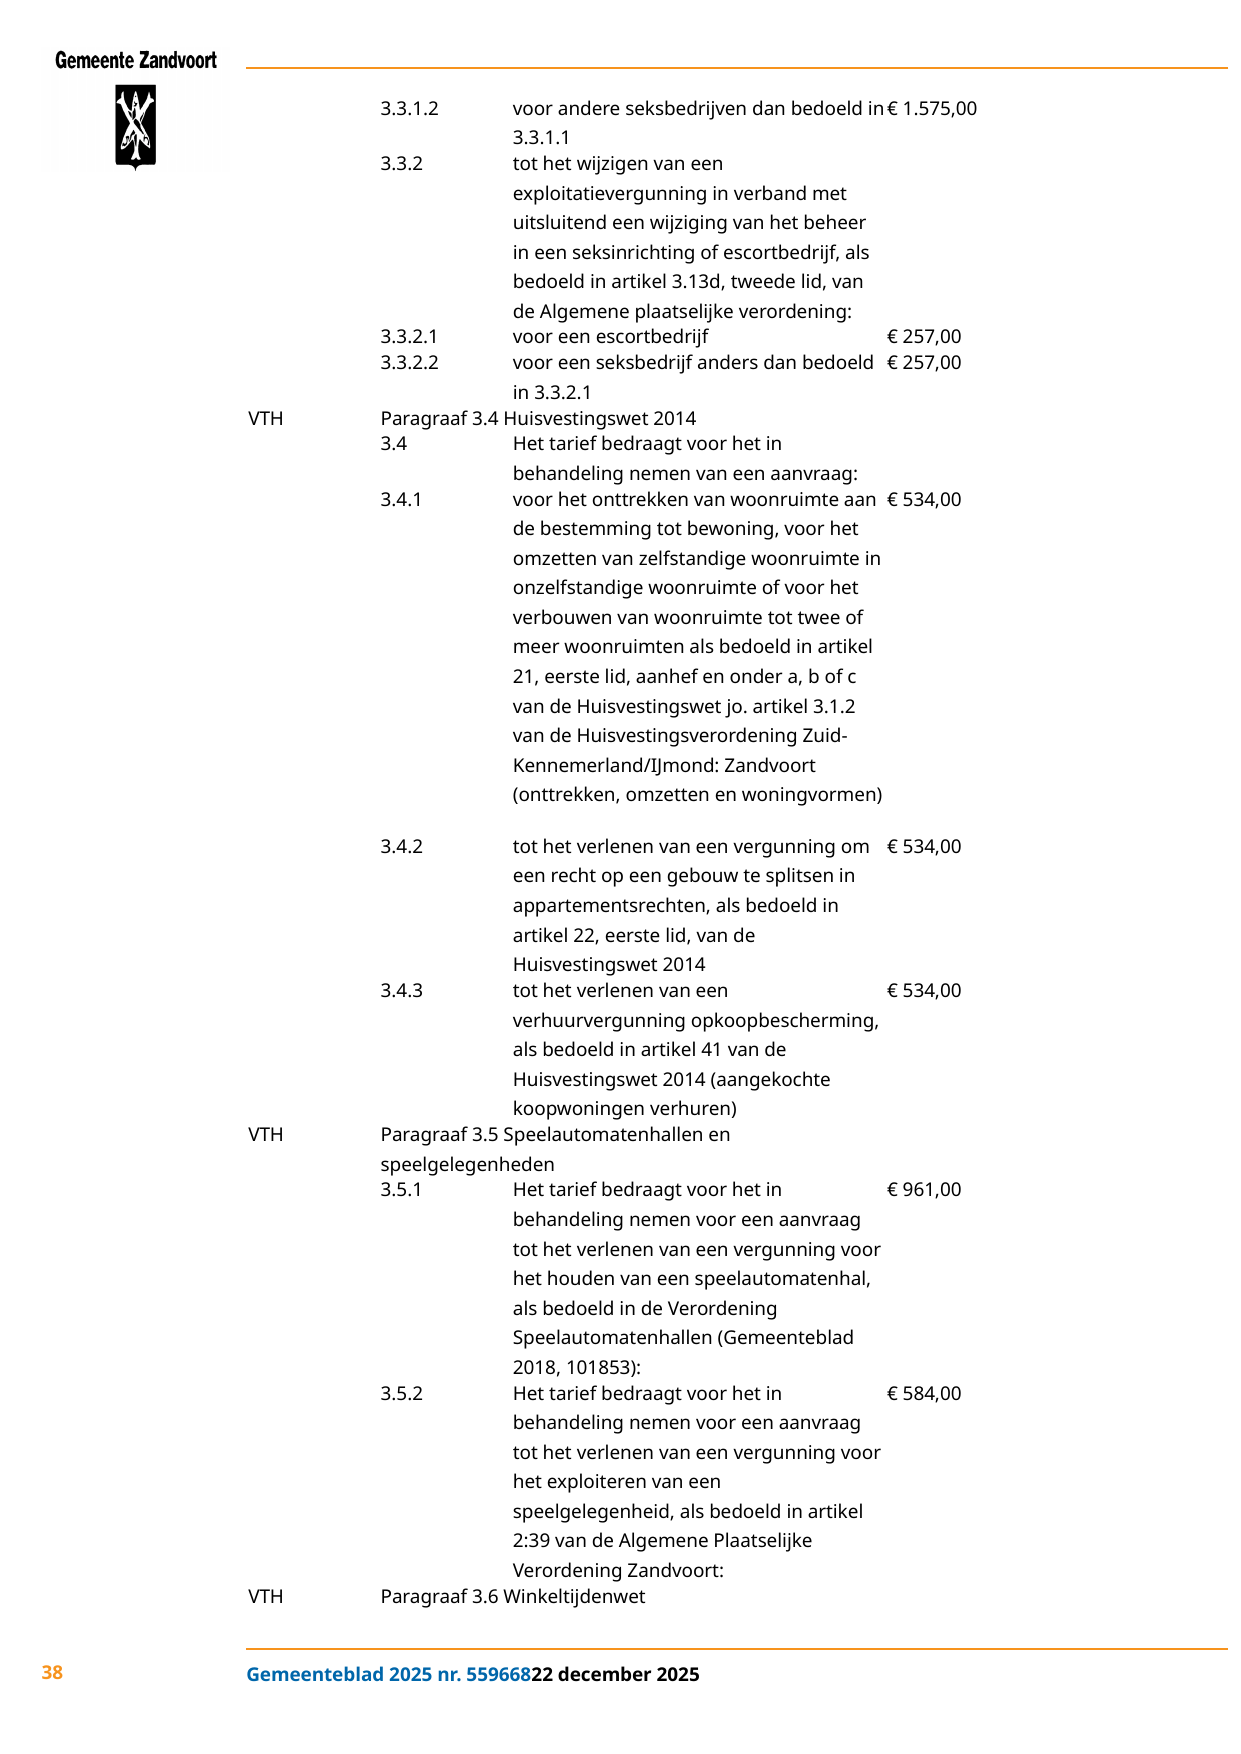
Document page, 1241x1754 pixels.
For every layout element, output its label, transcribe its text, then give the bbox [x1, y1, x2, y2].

table_cell € 534,00 [887, 833, 1019, 977]
table_cell 3.5.1 [380, 1177, 513, 1380]
table_cell voor het onttrekken van woonruimte aan de bestemming tot bewoning, voor het omzetten van zelfstandige woonruimte in onzelfstandige woonruimte of voor het verbouwen van woonruimte tot twee of meer woonruimten als bedoeld in artikel 21, eerste lid, aanhef en onder a, b of c van de Huisvestingswet jo. artikel 3.1.2 van de Huisvestingsverordening Zuid-Kennemerland/IJmond: Zandvoort (onttrekken, omzetten en woningvormen) [513, 486, 887, 807]
table_cell [887, 431, 1019, 486]
table_cell 3.5.2 [380, 1380, 513, 1583]
table_cell Het tarief bedraagt voor het in behandeling nemen van een aanvraag: [513, 431, 887, 486]
table_cell Het tarief bedraagt voor het in behandeling nemen voor een aanvraag tot het verlenen van een vergunning voor het houden van een speelautomatenhal, als bedoeld in de Verordening Speelautomatenhallen (Gemeenteblad 2018, 101853): [513, 1177, 887, 1380]
table_cell [1019, 808, 1152, 833]
table_cell € 534,00 [887, 486, 1019, 807]
table_cell [248, 977, 380, 1121]
table_cell [1019, 1380, 1152, 1583]
table_cell [513, 808, 887, 833]
table_cell [1019, 1121, 1152, 1177]
table_cell [248, 1380, 380, 1583]
table_cell [887, 1583, 1019, 1609]
table_cell tot het wijzigen van een exploitatievergunning in verband met uitsluitend een wijziging van het beheer in een seksinrichting of escortbedrijf, als bedoeld in artikel 3.13d, tweede lid, van de Algemene plaatselijke verordening: [513, 150, 887, 324]
table_cell [248, 808, 380, 833]
table_cell 3.4.1 [380, 486, 513, 807]
table_cell [1019, 150, 1152, 324]
table_cell 3.3.2.2 [380, 350, 513, 405]
table_cell Het tarief bedraagt voor het in behandeling nemen voor een aanvraag tot het verlenen van een vergunning voor het exploiteren van een speelgelegenheid, als bedoeld in artikel 2:39 van de Algemene Plaatselijke Verordening Zandvoort: [513, 1380, 887, 1583]
table_cell [1019, 486, 1152, 807]
table_cell voor een escortbedrijf [513, 324, 887, 349]
table_cell € 534,00 [887, 977, 1019, 1121]
table_cell VTH [248, 1121, 380, 1177]
table_cell 3.4.3 [380, 977, 513, 1121]
table_cell [1019, 324, 1152, 349]
table_cell 3.4 [380, 431, 513, 486]
table_cell tot het verlenen van een vergunning om een recht op een gebouw te splitsen in appartementsrechten, als bedoeld in artikel 22, eerste lid, van de Huisvestingswet 2014 [513, 833, 887, 977]
table_cell [248, 95, 380, 150]
table_cell [1019, 833, 1152, 977]
table_cell [887, 1121, 1019, 1177]
table_cell [248, 833, 380, 977]
table_cell € 257,00 [887, 350, 1019, 405]
table_cell [887, 405, 1019, 431]
table_cell [887, 150, 1019, 324]
table_cell VTH [248, 1583, 380, 1609]
table_cell € 257,00 [887, 324, 1019, 349]
table_cell 3.4.2 [380, 833, 513, 977]
table_cell voor andere seksbedrijven dan bedoeld in 3.3.1.1 [513, 95, 887, 150]
table_cell tot het verlenen van een verhuurvergunning opkoopbescherming, als bedoeld in artikel 41 van de Huisvestingswet 2014 (aangekochte koopwoningen verhuren) [513, 977, 887, 1121]
table_cell [887, 808, 1019, 833]
table_cell 3.3.2 [380, 150, 513, 324]
table_cell [1019, 1177, 1152, 1380]
table_cell [248, 486, 380, 807]
table_cell [1019, 95, 1152, 150]
table_cell [248, 431, 380, 486]
table_cell € 584,00 [887, 1380, 1019, 1583]
table_cell € 1.575,00 [887, 95, 1019, 150]
table_cell VTH [248, 405, 380, 431]
table_cell [1019, 405, 1152, 431]
table_cell € 961,00 [887, 1177, 1019, 1380]
table_cell [1019, 977, 1152, 1121]
table_cell [1019, 350, 1152, 405]
table_cell Paragraaf 3.5 Speelautomatenhallen en speelgelegenheden [380, 1121, 887, 1177]
table_cell [248, 350, 380, 405]
table_cell [1019, 1583, 1152, 1609]
table_cell [248, 324, 380, 349]
table_cell 3.3.2.1 [380, 324, 513, 349]
table_cell [1019, 431, 1152, 486]
table_cell Paragraaf 3.4 Huisvestingswet 2014 [380, 405, 887, 431]
picture [41, 47, 231, 172]
table_cell voor een seksbedrijf anders dan bedoeld in 3.3.2.1 [513, 350, 887, 405]
table_cell [248, 150, 380, 324]
table_cell 3.3.1.2 [380, 95, 513, 150]
table_cell [380, 808, 513, 833]
table_cell [248, 1177, 380, 1380]
table_cell Paragraaf 3.6 Winkeltijdenwet [380, 1583, 887, 1609]
